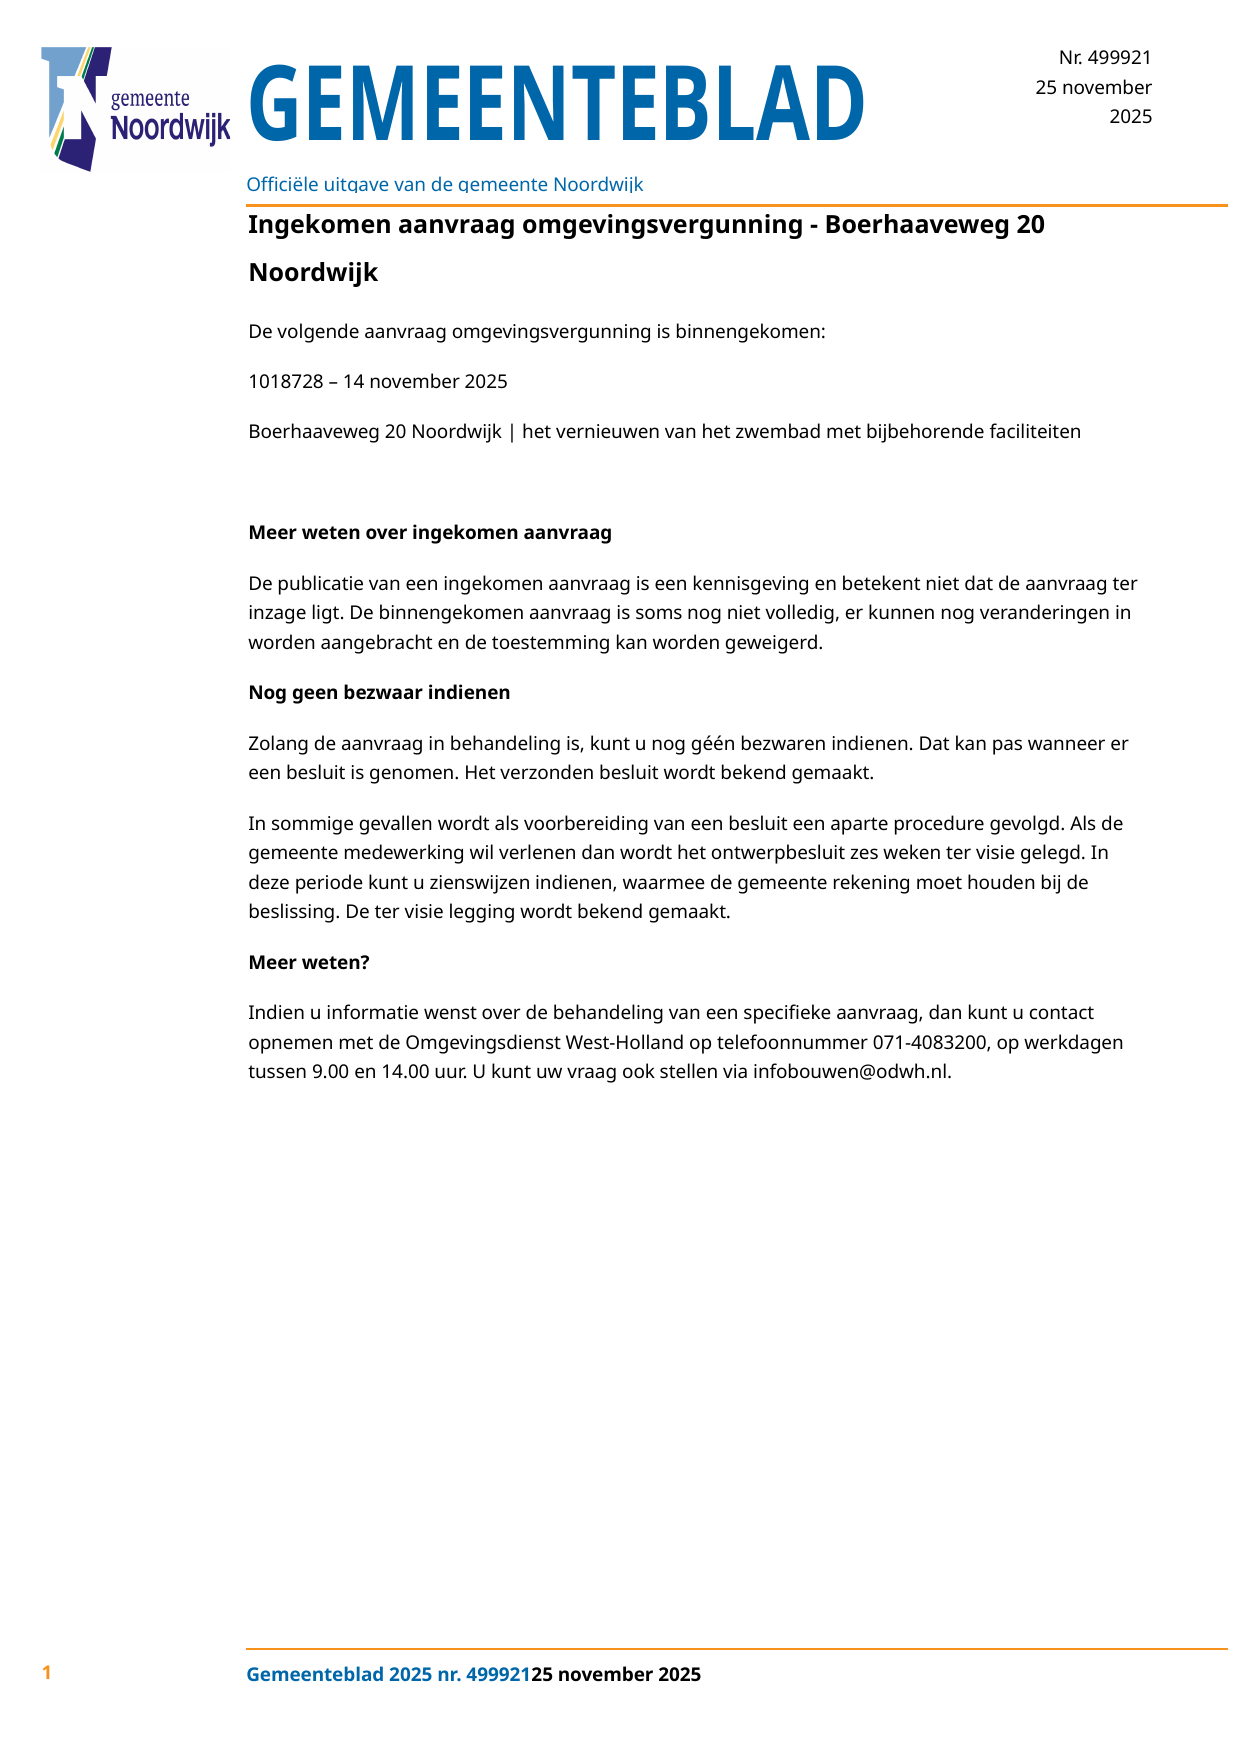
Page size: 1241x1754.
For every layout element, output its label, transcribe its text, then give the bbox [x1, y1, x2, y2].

text Indien u informatie wenst over de behandeling van een specifieke aanvraag, dan kunt u contact opnemen met de Omgevingsdienst West-Holland op telefoonnummer 071-4083200, op werkdagen tussen 9.00 en 14.00 uur. U kunt uw vraag ook stellen via infobouwen@odwh.nl. [248, 999, 1152, 1084]
text De publicatie van een ingekomen aanvraag is een kennisgeving en betekent niet dat de aanvraag ter inzage ligt. De binnengekomen aanvraag is soms nog niet volledig, er kunnen nog veranderingen in worden aangebracht en de toestemming kan worden geweigerd. [248, 570, 1152, 655]
text De volgende aanvraag omgevingsvergunning is binnengekomen: [248, 318, 1152, 344]
text Boerhaaveweg 20 Noordwijk | het vernieuwen van het zwembad met bijbehorende faciliteiten [248, 419, 1152, 444]
text 1018728 – 14 november 2025 [248, 368, 1152, 394]
picture [41, 47, 231, 172]
text Ingekomen aanvraag omgevingsvergunning - Boerhaaveweg 20 Noordwijk [248, 207, 1152, 288]
text Nog geen bezwaar indienen [248, 679, 1152, 705]
text Meer weten? [248, 949, 1152, 975]
text In sommige gevallen wordt als voorbereiding van een besluit een aparte procedure gevolgd. Als de gemeente medewerking wil verlenen dan wordt het ontwerpbesluit zes weken ter visie gelegd. In deze periode kunt u zienswijzen indienen, waarmee de gemeente rekening moet houden bij de beslissing. De ter visie legging wordt bekend gemaakt. [248, 810, 1152, 924]
text Zolang de aanvraag in behandeling is, kunt u nog géén bezwaren indienen. Dat kan pas wanneer er een besluit is genomen. Het verzonden besluit wordt bekend gemaakt. [248, 730, 1152, 785]
text Meer weten over ingekomen aanvraag [248, 519, 1152, 545]
